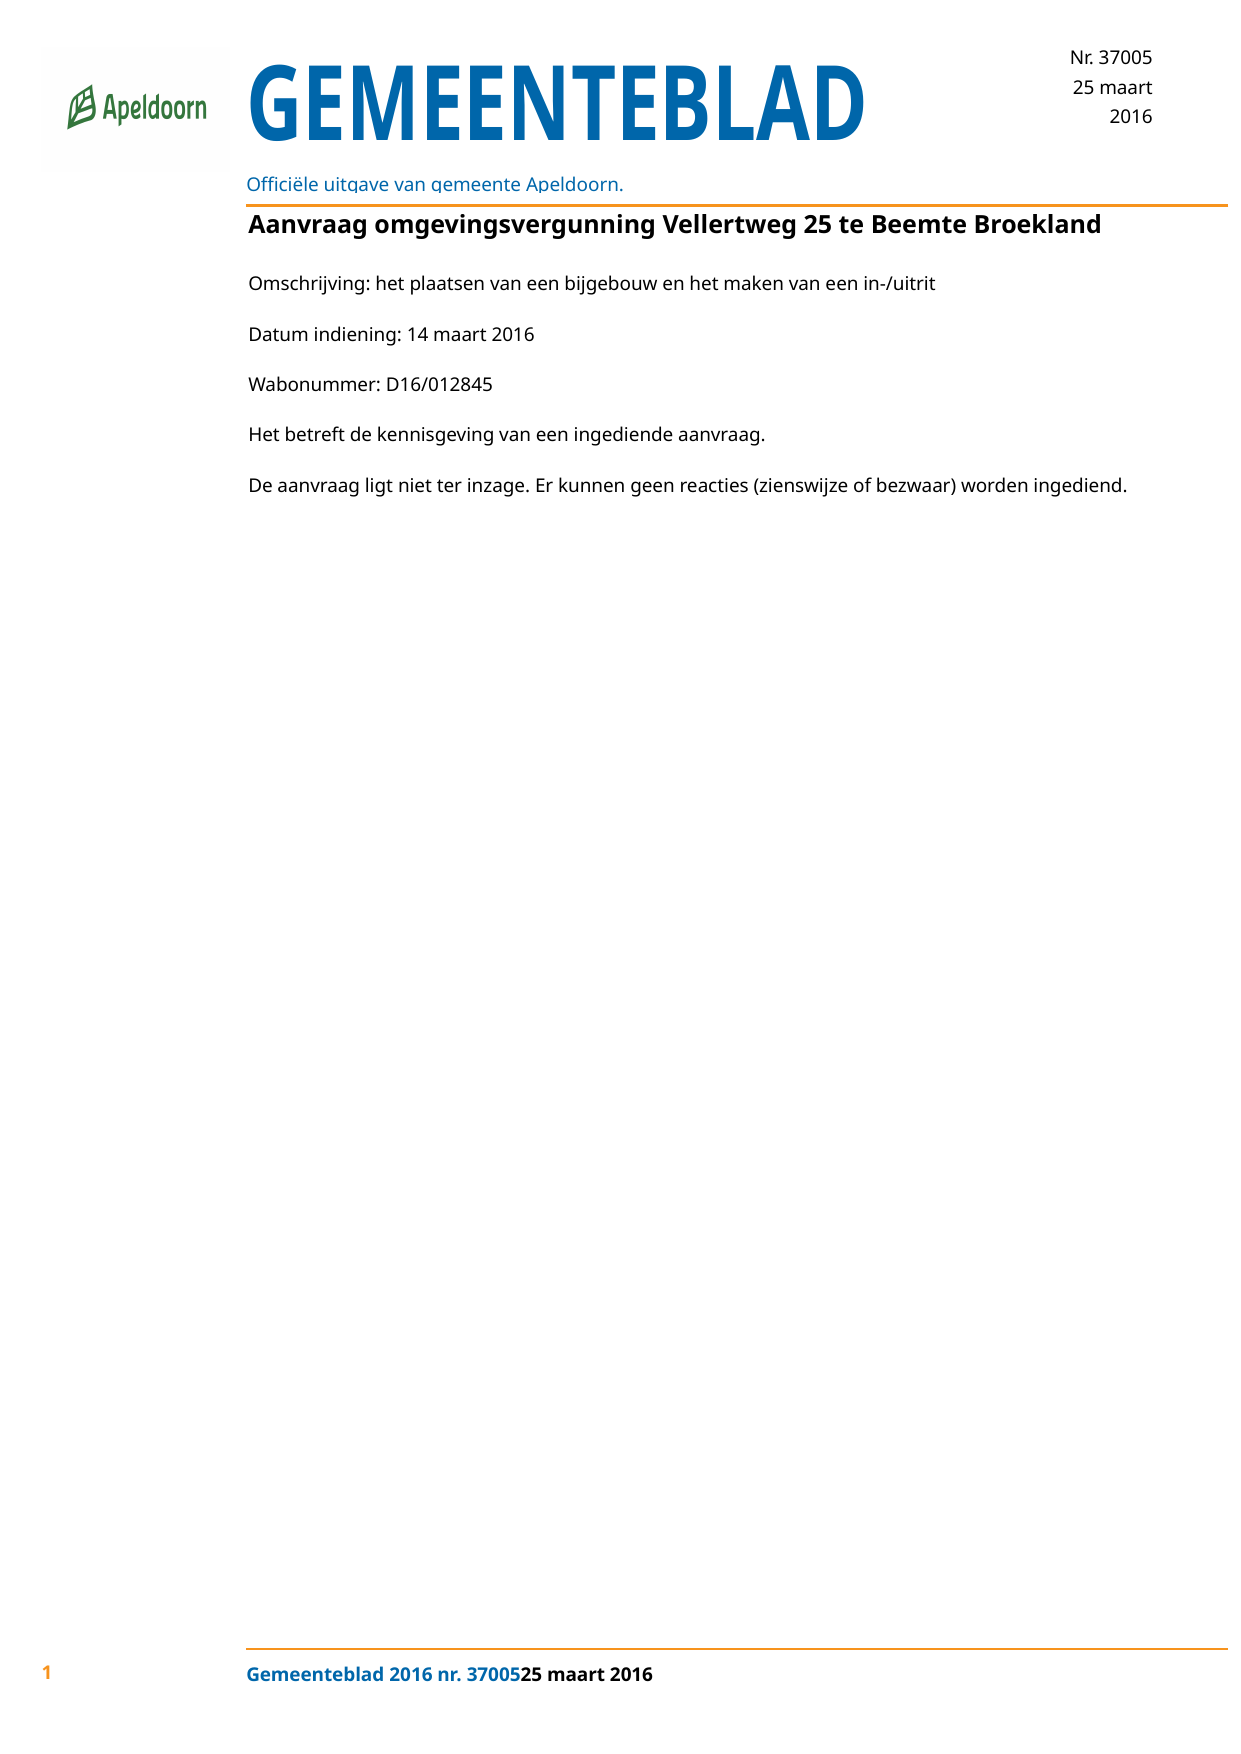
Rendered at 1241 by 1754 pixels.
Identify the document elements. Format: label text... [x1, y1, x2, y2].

text Het betreft de kennisgeving van een ingediende aanvraag. [248, 422, 1152, 447]
text Wabonummer: D16/012845 [248, 371, 1152, 397]
text Aanvraag omgevingsvergunning Vellertweg 25 te Beemte Broekland [248, 207, 1152, 241]
text Omschrijving: het plaatsen van een bijgebouw en het maken van een in-/uitrit [248, 270, 1152, 296]
picture [41, 47, 231, 172]
text De aanvraag ligt niet ter inzage. Er kunnen geen reacties (zienswijze of bezwaar) worden ingediend. [248, 472, 1152, 498]
text Datum indiening: 14 maart 2016 [248, 321, 1152, 346]
